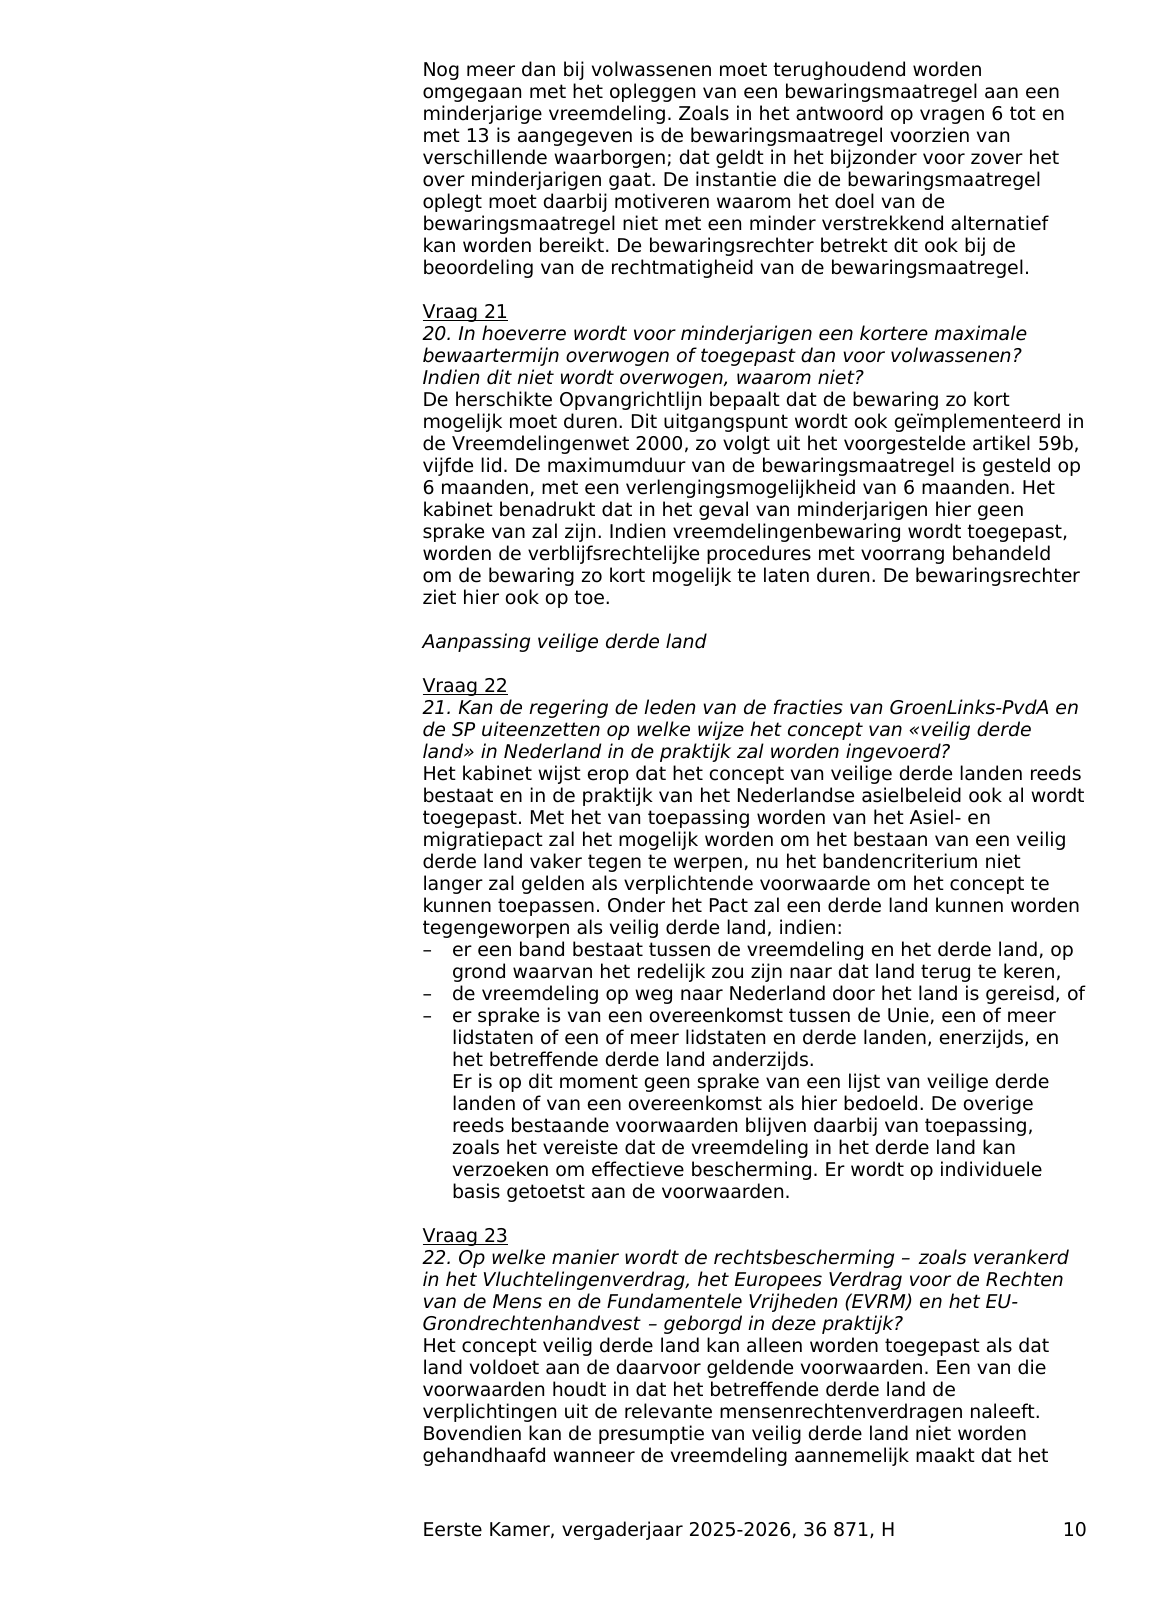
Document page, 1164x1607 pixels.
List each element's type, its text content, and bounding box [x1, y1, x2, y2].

text – de vreemdeling op weg naar Nederland door het land is gereisd, of [422, 983, 1087, 1005]
text De herschikte Opvangrichtlijn bepaalt dat de bewaring zo kort mogelijk moet duren. Dit uitgangspunt wordt ook geïmplementeerd in de Vreemdelingenwet 2000, zo volgt uit het voorgestelde artikel 59b, vijfde lid. De maximumduur van de bewaringsmaatregel is gesteld op 6 maanden, met een verlengingsmogelijkheid van 6 maanden. Het kabinet benadrukt dat in het geval van minderjarigen hier geen sprake van zal zijn. Indien vreemdelingenbewaring wordt toegepast, worden de verblijfsrechtelijke procedures met voorrang behandeld om de bewaring zo kort mogelijk te laten duren. De bewaringsrechter ziet hier ook op toe. [422, 389, 1087, 609]
text Vraag 21 [422, 301, 1087, 323]
text 20. In hoeverre wordt voor minderjarigen een kortere maximale bewaartermijn overwogen of toegepast dan voor volwassenen? Indien dit niet wordt overwogen, waarom niet? [422, 323, 1087, 389]
text – er een band bestaat tussen de vreemdeling en het derde land, op grond waarvan het redelijk zou zijn naar dat land terug te keren, [422, 939, 1087, 983]
text Vraag 23 [422, 1225, 1087, 1247]
text 21. Kan de regering de leden van de fracties van GroenLinks-PvdA en de SP uiteenzetten op welke wijze het concept van «veilig derde land» in Nederland in de praktijk zal worden ingevoerd? [422, 697, 1087, 763]
text Het concept veilig derde land kan alleen worden toegepast als dat land voldoet aan de daarvoor geldende voorwaarden. Een van die voorwaarden houdt in dat het betreffende derde land de verplichtingen uit de relevante mensenrechtenverdragen naleeft. Bovendien kan de presumptie van veilig derde land niet worden gehandhaafd wanneer de vreemdeling aannemelijk maakt dat het [422, 1335, 1087, 1467]
text Er is op dit moment geen sprake van een lijst van veilige derde landen of van een overeenkomst als hier bedoeld. De overige reeds bestaande voorwaarden blijven daarbij van toepassing, zoals het vereiste dat de vreemdeling in het derde land kan verzoeken om effectieve bescherming. Er wordt op individuele basis getoetst aan de voorwaarden. [452, 1071, 1087, 1203]
text 22. Op welke manier wordt de rechtsbescherming – zoals verankerd in het Vluchtelingenverdrag, het Europees Verdrag voor de Rechten van de Mens en de Fundamentele Vrijheden (EVRM) en het EU-Grondrechtenhandvest – geborgd in deze praktijk? [422, 1247, 1087, 1335]
text Nog meer dan bij volwassenen moet terughoudend worden omgegaan met het opleggen van een bewaringsmaatregel aan een minderjarige vreemdeling. Zoals in het antwoord op vragen 6 tot en met 13 is aangegeven is de bewaringsmaatregel voorzien van verschillende waarborgen; dat geldt in het bijzonder voor zover het over minderjarigen gaat. De instantie die de bewaringsmaatregel oplegt moet daarbij motiveren waarom het doel van de bewaringsmaatregel niet met een minder verstrekkend alternatief kan worden bereikt. De bewaringsrechter betrekt dit ook bij de beoordeling van de rechtmatigheid van de bewaringsmaatregel. [422, 59, 1087, 279]
text Het kabinet wijst erop dat het concept van veilige derde landen reeds bestaat en in de praktijk van het Nederlandse asielbeleid ook al wordt toegepast. Met het van toepassing worden van het Asiel- en migratiepact zal het mogelijk worden om het bestaan van een veilig derde land vaker tegen te werpen, nu het bandencriterium niet langer zal gelden als verplichtende voorwaarde om het concept te kunnen toepassen. Onder het Pact zal een derde land kunnen worden tegengeworpen als veilig derde land, indien: [422, 763, 1087, 939]
subtitle Aanpassing veilige derde land [422, 631, 1087, 653]
text Vraag 22 [422, 675, 1087, 697]
text – er sprake is van een overeenkomst tussen de Unie, een of meer lidstaten of een of meer lidstaten en derde landen, enerzijds, en het betreffende derde land anderzijds. [422, 1005, 1087, 1071]
